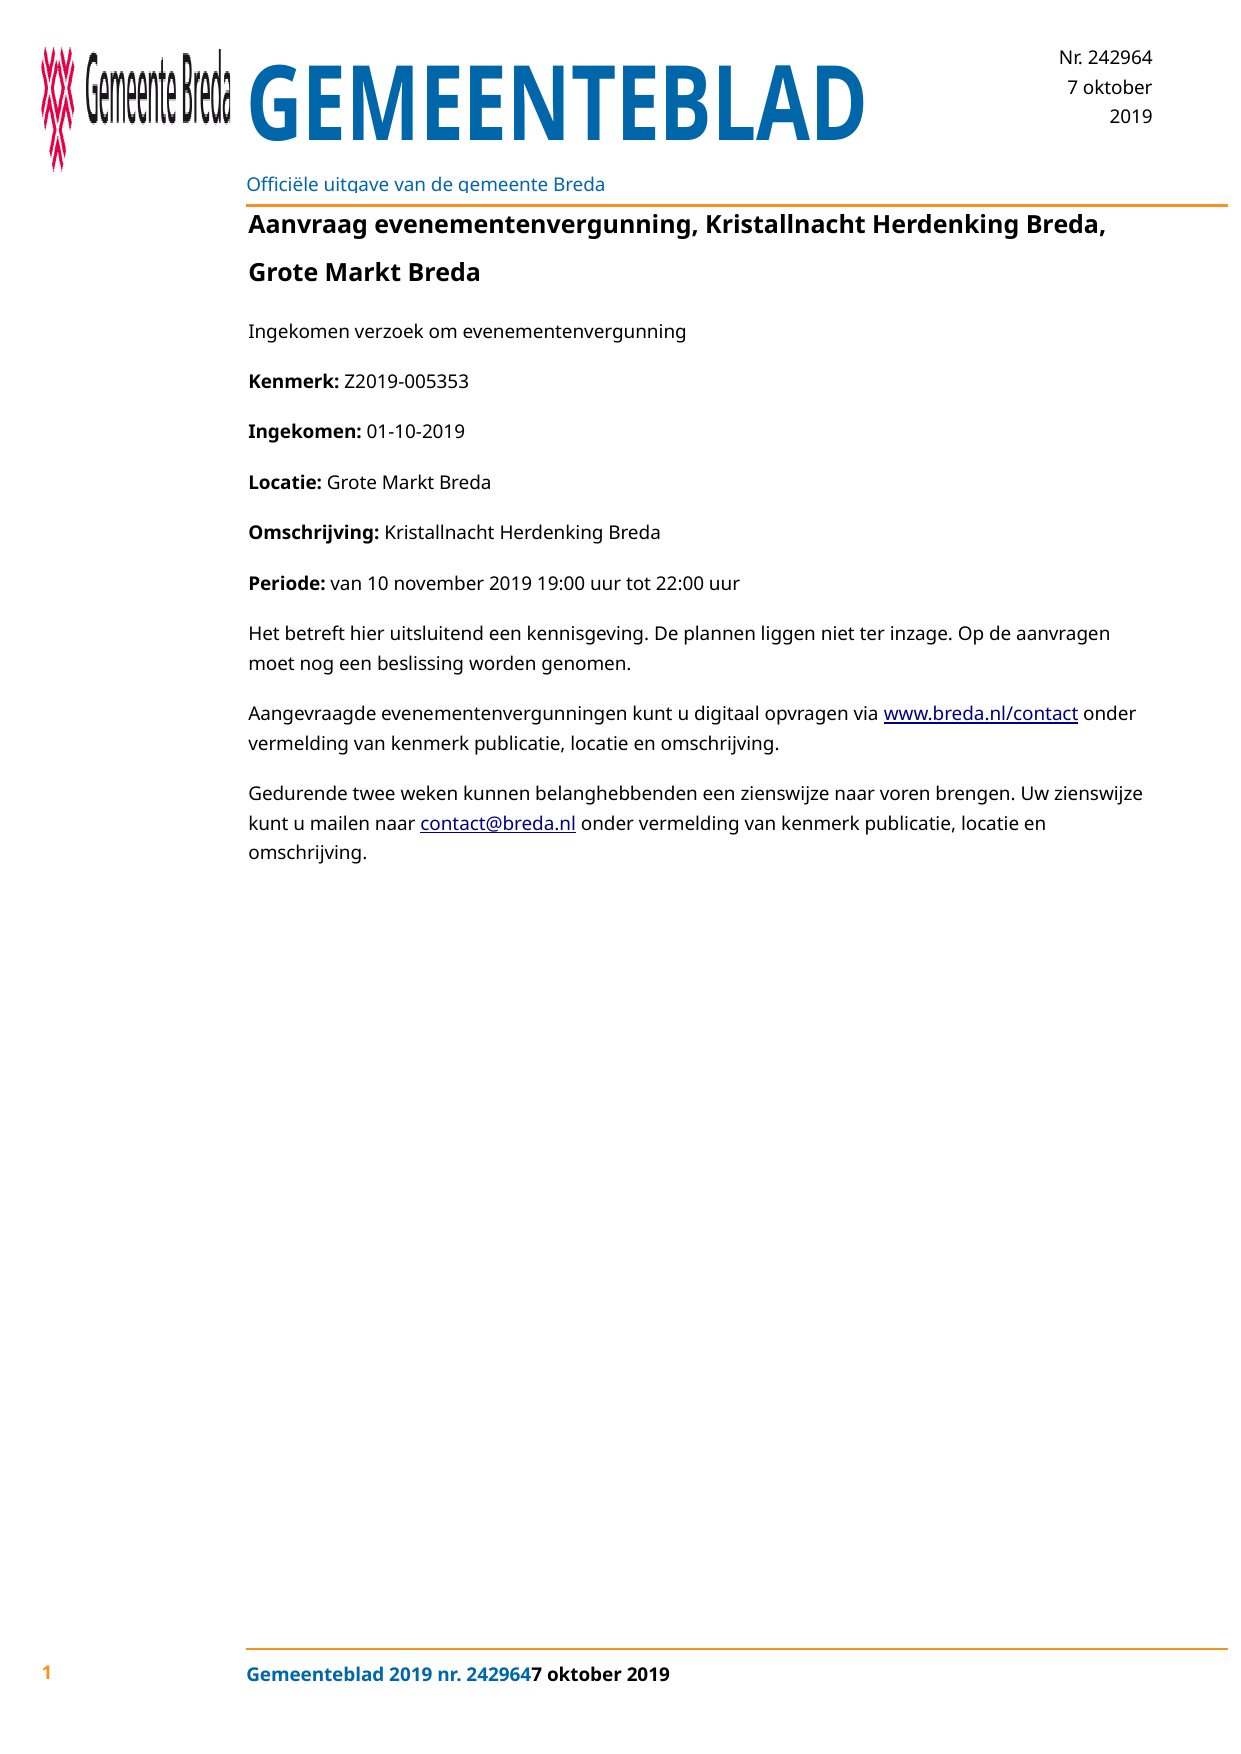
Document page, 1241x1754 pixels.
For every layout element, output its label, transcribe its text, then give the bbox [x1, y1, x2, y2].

text Ingekomen: 01-10-2019 [248, 419, 1152, 444]
text Periode: van 10 november 2019 19:00 uur tot 22:00 uur [248, 570, 1152, 596]
text Locatie: Grote Markt Breda [248, 469, 1152, 495]
text Kenmerk: Z2019-005353 [248, 368, 1152, 394]
picture [41, 47, 231, 172]
text Omschrijving: Kristallnacht Herdenking Breda [248, 519, 1152, 545]
text Het betreft hier uitsluitend een kennisgeving. De plannen liggen niet ter inzage. Op de aanvragen moet nog een beslissing worden genomen. [248, 620, 1152, 676]
text Aangevraagde evenementenvergunningen kunt u digitaal opvragen via www.breda.nl/contact onder vermelding van kenmerk publicatie, locatie en omschrijving. [248, 700, 1152, 756]
text Ingekomen verzoek om evenementenvergunning [248, 318, 1152, 344]
text Gedurende twee weken kunnen belanghebbenden een zienswijze naar voren brengen. Uw zienswijze kunt u mailen naar contact@breda.nl onder vermelding van kenmerk publicatie, locatie en omschrijving. [248, 780, 1152, 865]
text Aanvraag evenementenvergunning, Kristallnacht Herdenking Breda, Grote Markt Breda [248, 207, 1152, 288]
